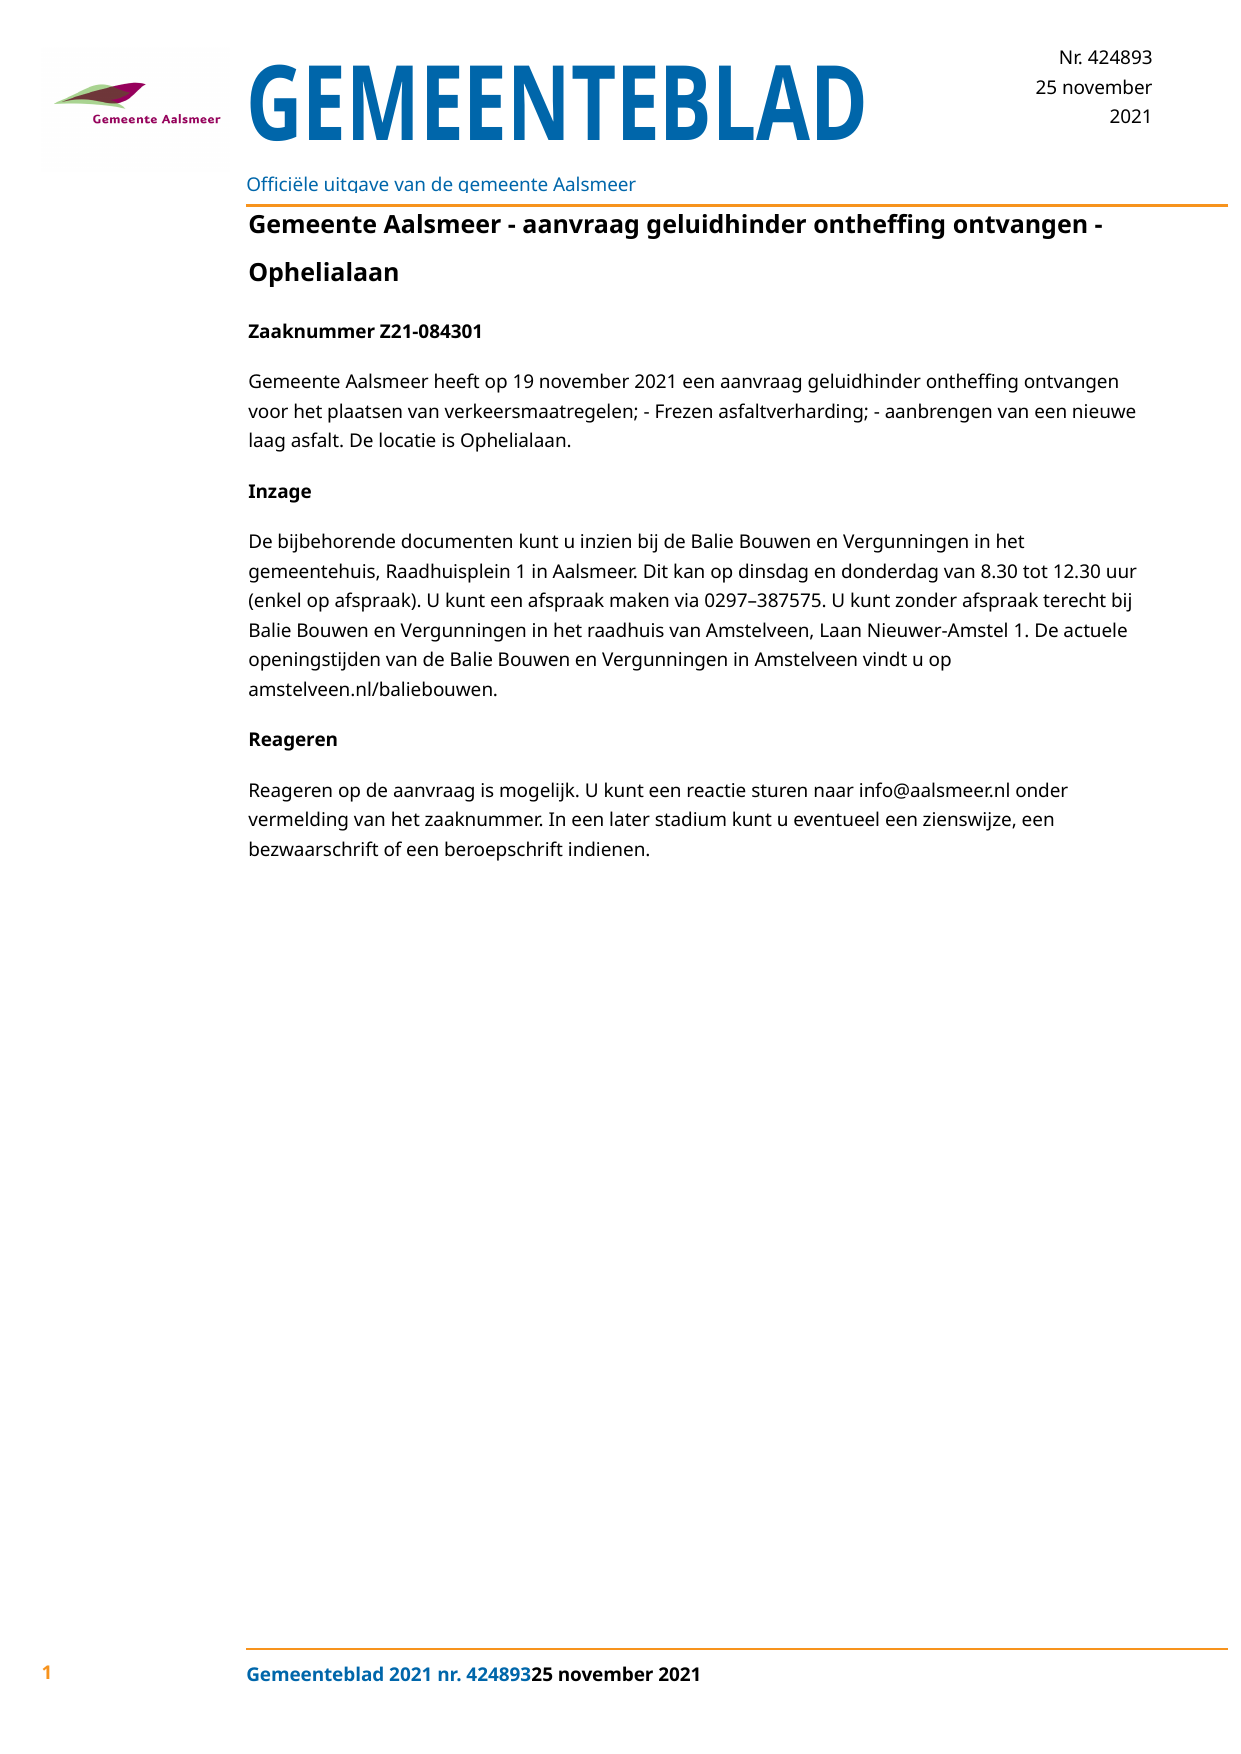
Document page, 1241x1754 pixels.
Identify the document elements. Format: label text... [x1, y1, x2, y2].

text De bijbehorende documenten kunt u inzien bij de Balie Bouwen en Vergunningen in het gemeentehuis, Raadhuisplein 1 in Aalsmeer. Dit kan op dinsdag en donderdag van 8.30 tot 12.30 uur (enkel op afspraak). U kunt een afspraak maken via 0297–387575. U kunt zonder afspraak terecht bij Balie Bouwen en Vergunningen in het raadhuis van Amstelveen, Laan Nieuwer-Amstel 1. De actuele openingstijden van de Balie Bouwen en Vergunningen in Amstelveen vindt u op amstelveen.nl/baliebouwen. [248, 528, 1152, 702]
text Inzage [248, 478, 1152, 504]
text Reageren [248, 727, 1152, 752]
text Gemeente Aalsmeer - aanvraag geluidhinder ontheffing ontvangen - Ophelialaan [248, 207, 1152, 288]
picture [41, 47, 231, 172]
text Gemeente Aalsmeer heeft op 19 november 2021 een aanvraag geluidhinder ontheffing ontvangen voor het plaatsen van verkeersmaatregelen; - Frezen asfaltverharding; - aanbrengen van een nieuwe laag asfalt. De locatie is Ophelialaan. [248, 368, 1152, 453]
text Zaaknummer Z21-084301 [248, 318, 1152, 344]
text Reageren op de aanvraag is mogelijk. U kunt een reactie sturen naar info@aalsmeer.nl onder vermelding van het zaaknummer. In een later stadium kunt u eventueel een zienswijze, een bezwaarschrift of een beroepschrift indienen. [248, 777, 1152, 862]
